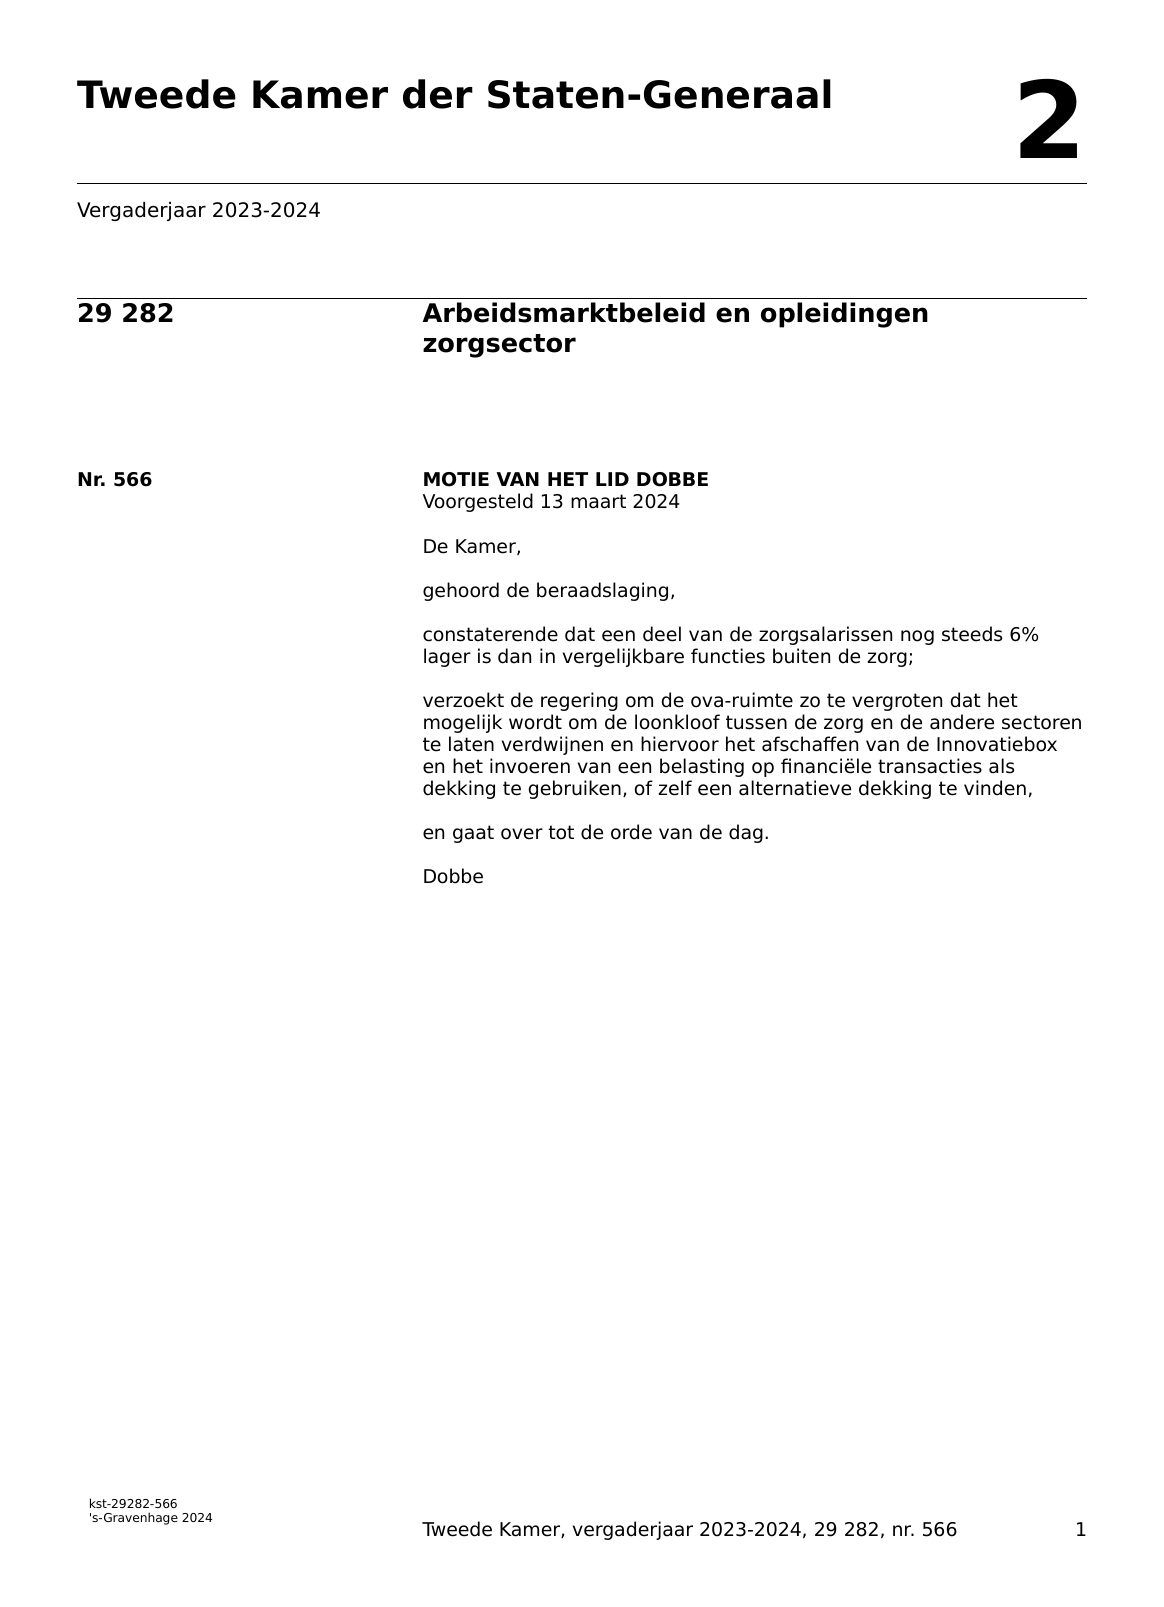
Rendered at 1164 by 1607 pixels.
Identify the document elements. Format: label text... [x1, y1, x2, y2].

text 's-Gravenhage 2024 [88, 1511, 323, 1525]
table_header Tweede Kamer der Staten-Generaal [77, 59, 886, 183]
text De Kamer, [422, 536, 1087, 557]
text Voorgesteld 13 maart 2024 [422, 491, 1087, 513]
table_cell Vergaderjaar 2023-2024 [77, 184, 1087, 298]
text gehoord de beraadslaging, [422, 580, 1087, 602]
text kst-29282-566 [88, 1497, 323, 1511]
subtitle 29 282 Arbeidsmarktbeleid en opleidingen zorgsector [77, 299, 1087, 358]
subtitle Nr. 566 MOTIE VAN HET LID DOBBE [77, 469, 1087, 491]
text verzoekt de regering om de ova-ruimte zo te vergroten dat het mogelijk wordt om de loonkloof tussen de zorg en de andere sectoren te laten verdwijnen en hiervoor het afschaffen van de Innovatiebox en het invoeren van een belasting op financiële transacties als dekking te gebruiken, of zelf een alternatieve dekking te vinden, [422, 690, 1087, 800]
text constaterende dat een deel van de zorgsalarissen nog steeds 6% lager is dan in vergelijkbare functies buiten de zorg; [422, 624, 1087, 668]
table_header 2 [886, 59, 1087, 183]
text Dobbe [422, 866, 1087, 888]
text en gaat over tot de orde van de dag. [422, 822, 1087, 844]
